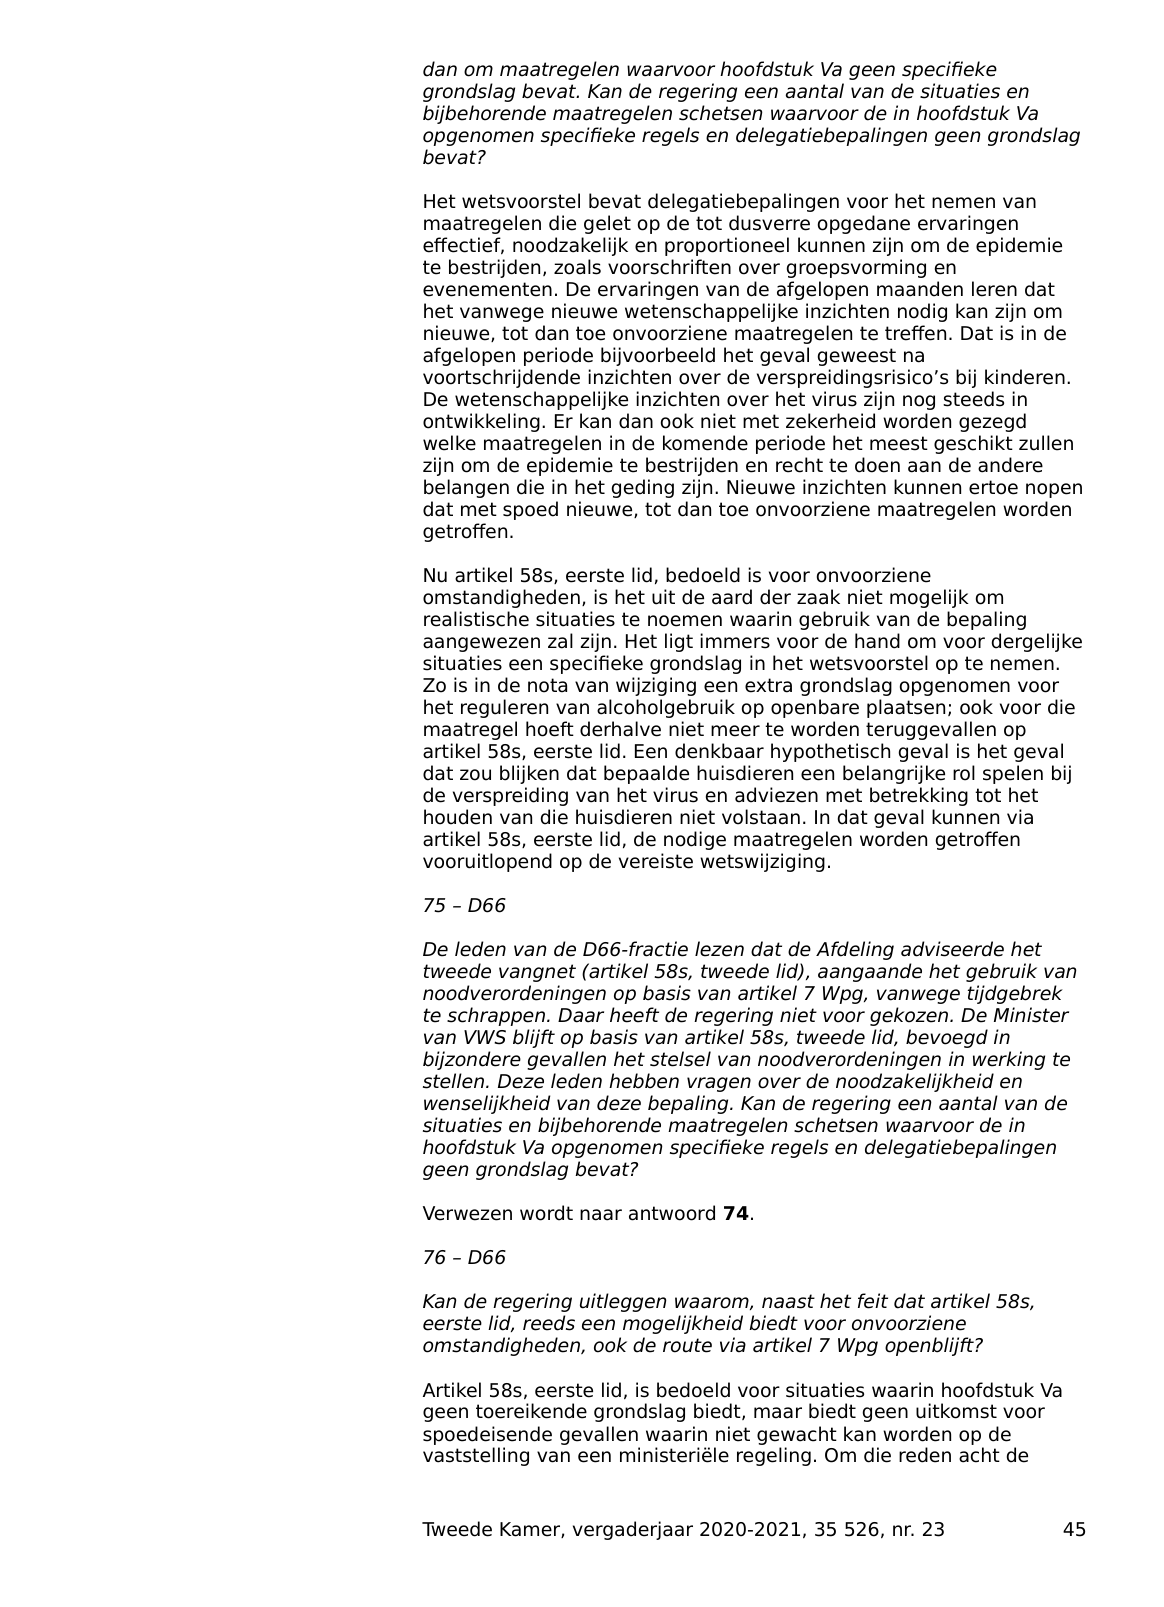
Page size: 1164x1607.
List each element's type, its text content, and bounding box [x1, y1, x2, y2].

text De leden van de D66-fractie lezen dat de Afdeling adviseerde het tweede vangnet (artikel 58s, tweede lid), aangaande het gebruik van noodverordeningen op basis van artikel 7 Wpg, vanwege tijdgebrek te schrappen. Daar heeft de regering niet voor gekozen. De Minister van VWS blijft op basis van artikel 58s, tweede lid, bevoegd in bijzondere gevallen het stelsel van noodverordeningen in werking te stellen. Deze leden hebben vragen over de noodzakelijkheid en wenselijkheid van deze bepaling. Kan de regering een aantal van de situaties en bijbehorende maatregelen schetsen waarvoor de in hoofdstuk Va opgenomen specifieke regels en delegatiebepalingen geen grondslag bevat? [422, 939, 1087, 1181]
text Nu artikel 58s, eerste lid, bedoeld is voor onvoorziene omstandigheden, is het uit de aard der zaak niet mogelijk om realistische situaties te noemen waarin gebruik van de bepaling aangewezen zal zijn. Het ligt immers voor de hand om voor dergelijke situaties een specifieke grondslag in het wetsvoorstel op te nemen. Zo is in de nota van wijziging een extra grondslag opgenomen voor het reguleren van alcoholgebruik op openbare plaatsen; ook voor die maatregel hoeft derhalve niet meer te worden teruggevallen op artikel 58s, eerste lid. Een denkbaar hypothetisch geval is het geval dat zou blijken dat bepaalde huisdieren een belangrijke rol spelen bij de verspreiding van het virus en adviezen met betrekking tot het houden van die huisdieren niet volstaan. In dat geval kunnen via artikel 58s, eerste lid, de nodige maatregelen worden getroffen vooruitlopend op de vereiste wetswijziging. [422, 565, 1087, 873]
text dan om maatregelen waarvoor hoofdstuk Va geen specifieke grondslag bevat. Kan de regering een aantal van de situaties en bijbehorende maatregelen schetsen waarvoor de in hoofdstuk Va opgenomen specifieke regels en delegatiebepalingen geen grondslag bevat? [422, 59, 1087, 169]
text Artikel 58s, eerste lid, is bedoeld voor situaties waarin hoofdstuk Va geen toereikende grondslag biedt, maar biedt geen uitkomst voor spoedeisende gevallen waarin niet gewacht kan worden op de vaststelling van een ministeriële regeling. Om die reden acht de [422, 1379, 1087, 1467]
text Kan de regering uitleggen waarom, naast het feit dat artikel 58s, eerste lid, reeds een mogelijkheid biedt voor onvoorziene omstandigheden, ook de route via artikel 7 Wpg openblijft? [422, 1291, 1087, 1357]
subtitle 75 – D66 [422, 895, 1087, 917]
text Het wetsvoorstel bevat delegatiebepalingen voor het nemen van maatregelen die gelet op de tot dusverre opgedane ervaringen effectief, noodzakelijk en proportioneel kunnen zijn om de epidemie te bestrijden, zoals voorschriften over groepsvorming en evenementen. De ervaringen van de afgelopen maanden leren dat het vanwege nieuwe wetenschappelijke inzichten nodig kan zijn om nieuwe, tot dan toe onvoorziene maatregelen te treffen. Dat is in de afgelopen periode bijvoorbeeld het geval geweest na voortschrijdende inzichten over de verspreidingsrisico’s bij kinderen. De wetenschappelijke inzichten over het virus zijn nog steeds in ontwikkeling. Er kan dan ook niet met zekerheid worden gezegd welke maatregelen in de komende periode het meest geschikt zullen zijn om de epidemie te bestrijden en recht te doen aan de andere belangen die in het geding zijn. Nieuwe inzichten kunnen ertoe nopen dat met spoed nieuwe, tot dan toe onvoorziene maatregelen worden getroffen. [422, 191, 1087, 543]
subtitle 76 – D66 [422, 1247, 1087, 1269]
text Verwezen wordt naar antwoord 74. [422, 1203, 1087, 1225]
